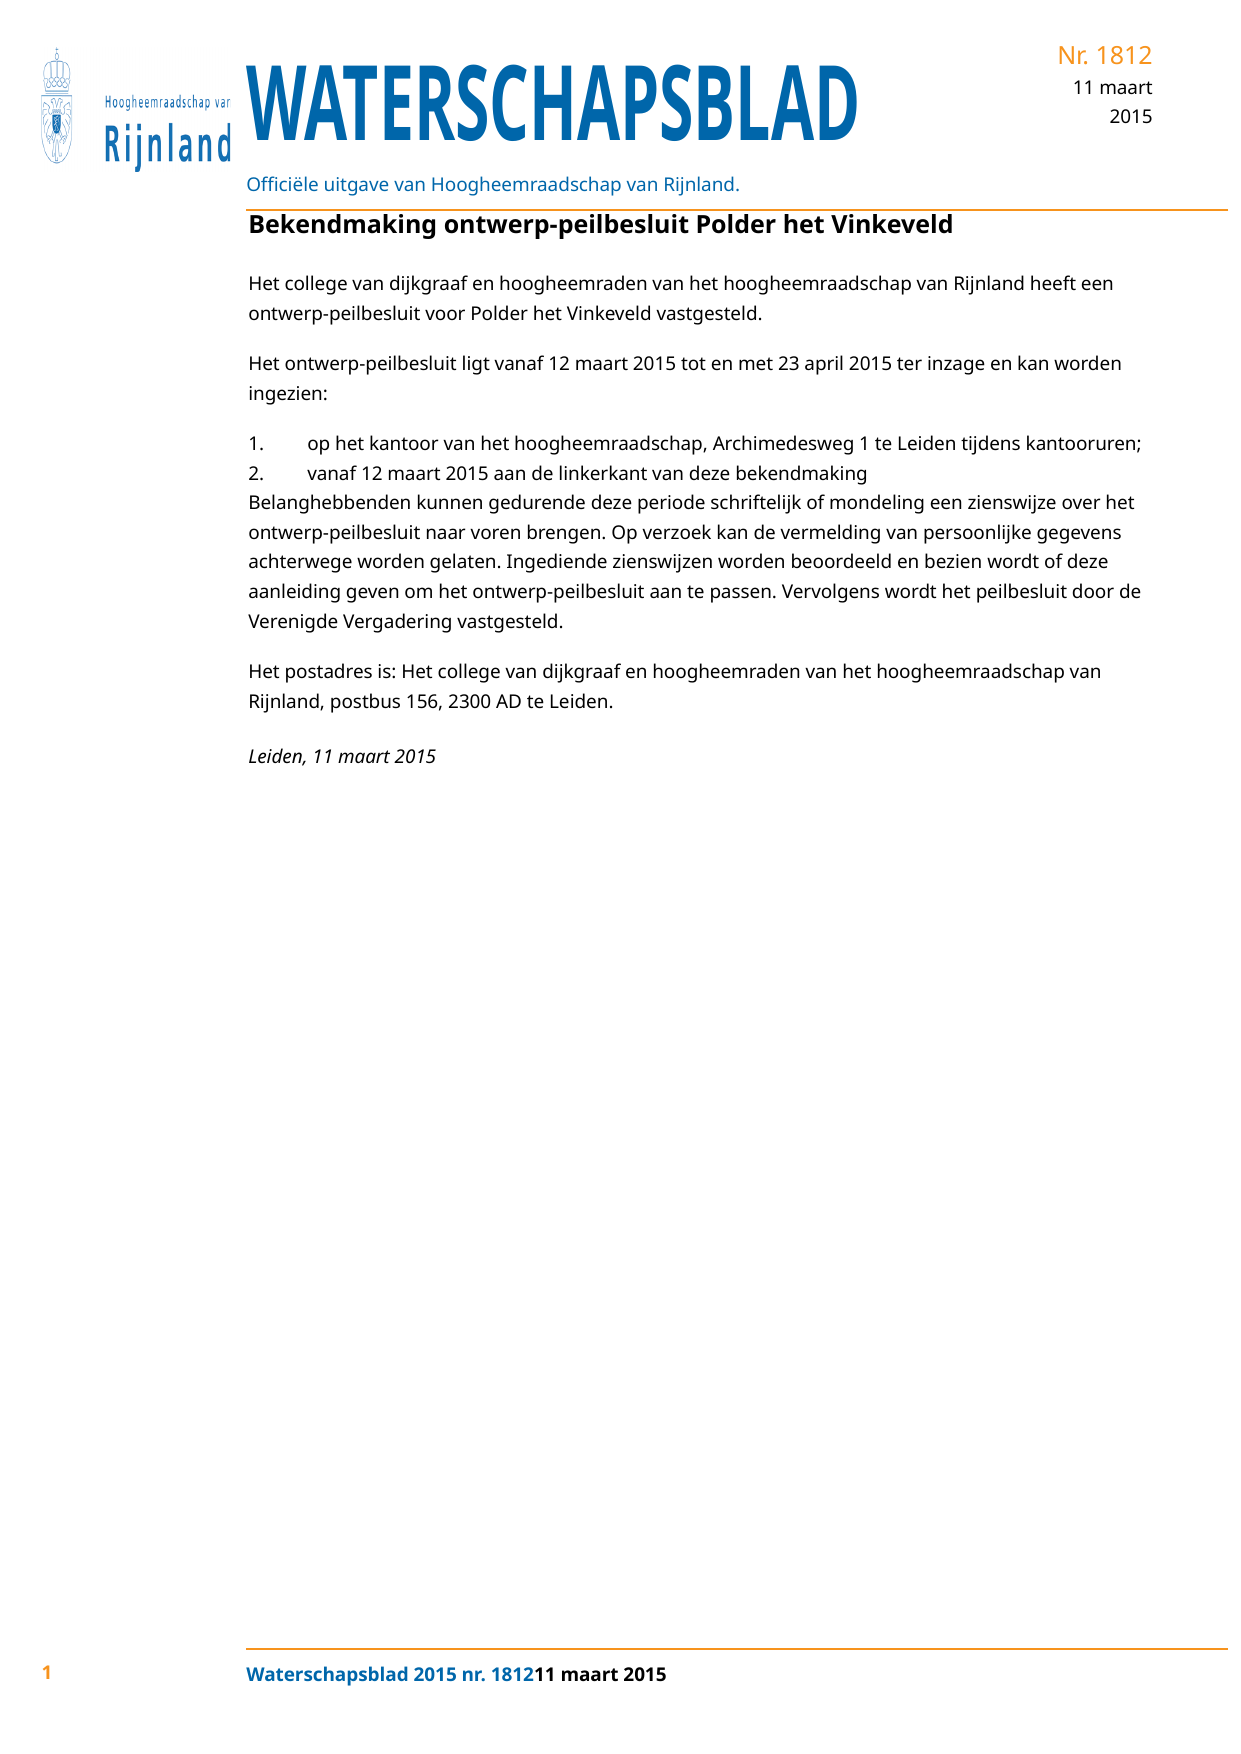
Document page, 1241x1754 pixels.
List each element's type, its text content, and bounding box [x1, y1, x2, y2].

text Belanghebbenden kunnen gedurende deze periode schriftelijk of mondeling een zienswijze over het ontwerp-peilbesluit naar voren brengen. Op verzoek kan de vermelding van persoonlijke gegevens achterwege worden gelaten. Ingediende zienswijzen worden beoordeeld en bezien wordt of deze aanleiding geven om het ontwerp-peilbesluit aan te passen. Vervolgens wordt het peilbesluit door de Verenigde Vergadering vastgesteld. [248, 489, 1152, 633]
text Bekendmaking ontwerp-peilbesluit Polder het Vinkeveld [248, 211, 1152, 241]
text Het ontwerp-peilbesluit ligt vanaf 12 maart 2015 tot en met 23 april 2015 ter inzage en kan worden ingezien: [248, 350, 1152, 406]
list vanaf 12 maart 2015 aan de linkerkant van deze bekendmaking [248, 460, 1152, 486]
picture [41, 47, 231, 172]
text Het college van dijkgraaf en hoogheemraden van het hoogheemraadschap van Rijnland heeft een ontwerp-peilbesluit voor Polder het Vinkeveld vastgesteld. [248, 270, 1152, 326]
text Het postadres is: Het college van dijkgraaf en hoogheemraden van het hoogheemraadschap van Rijnland, postbus 156, 2300 AD te Leiden. [248, 658, 1152, 713]
text Leiden, 11 maart 2015 [248, 743, 1152, 769]
list op het kantoor van het hoogheemraadschap, Archimedesweg 1 te Leiden tijdens kantooruren; [248, 430, 1152, 456]
